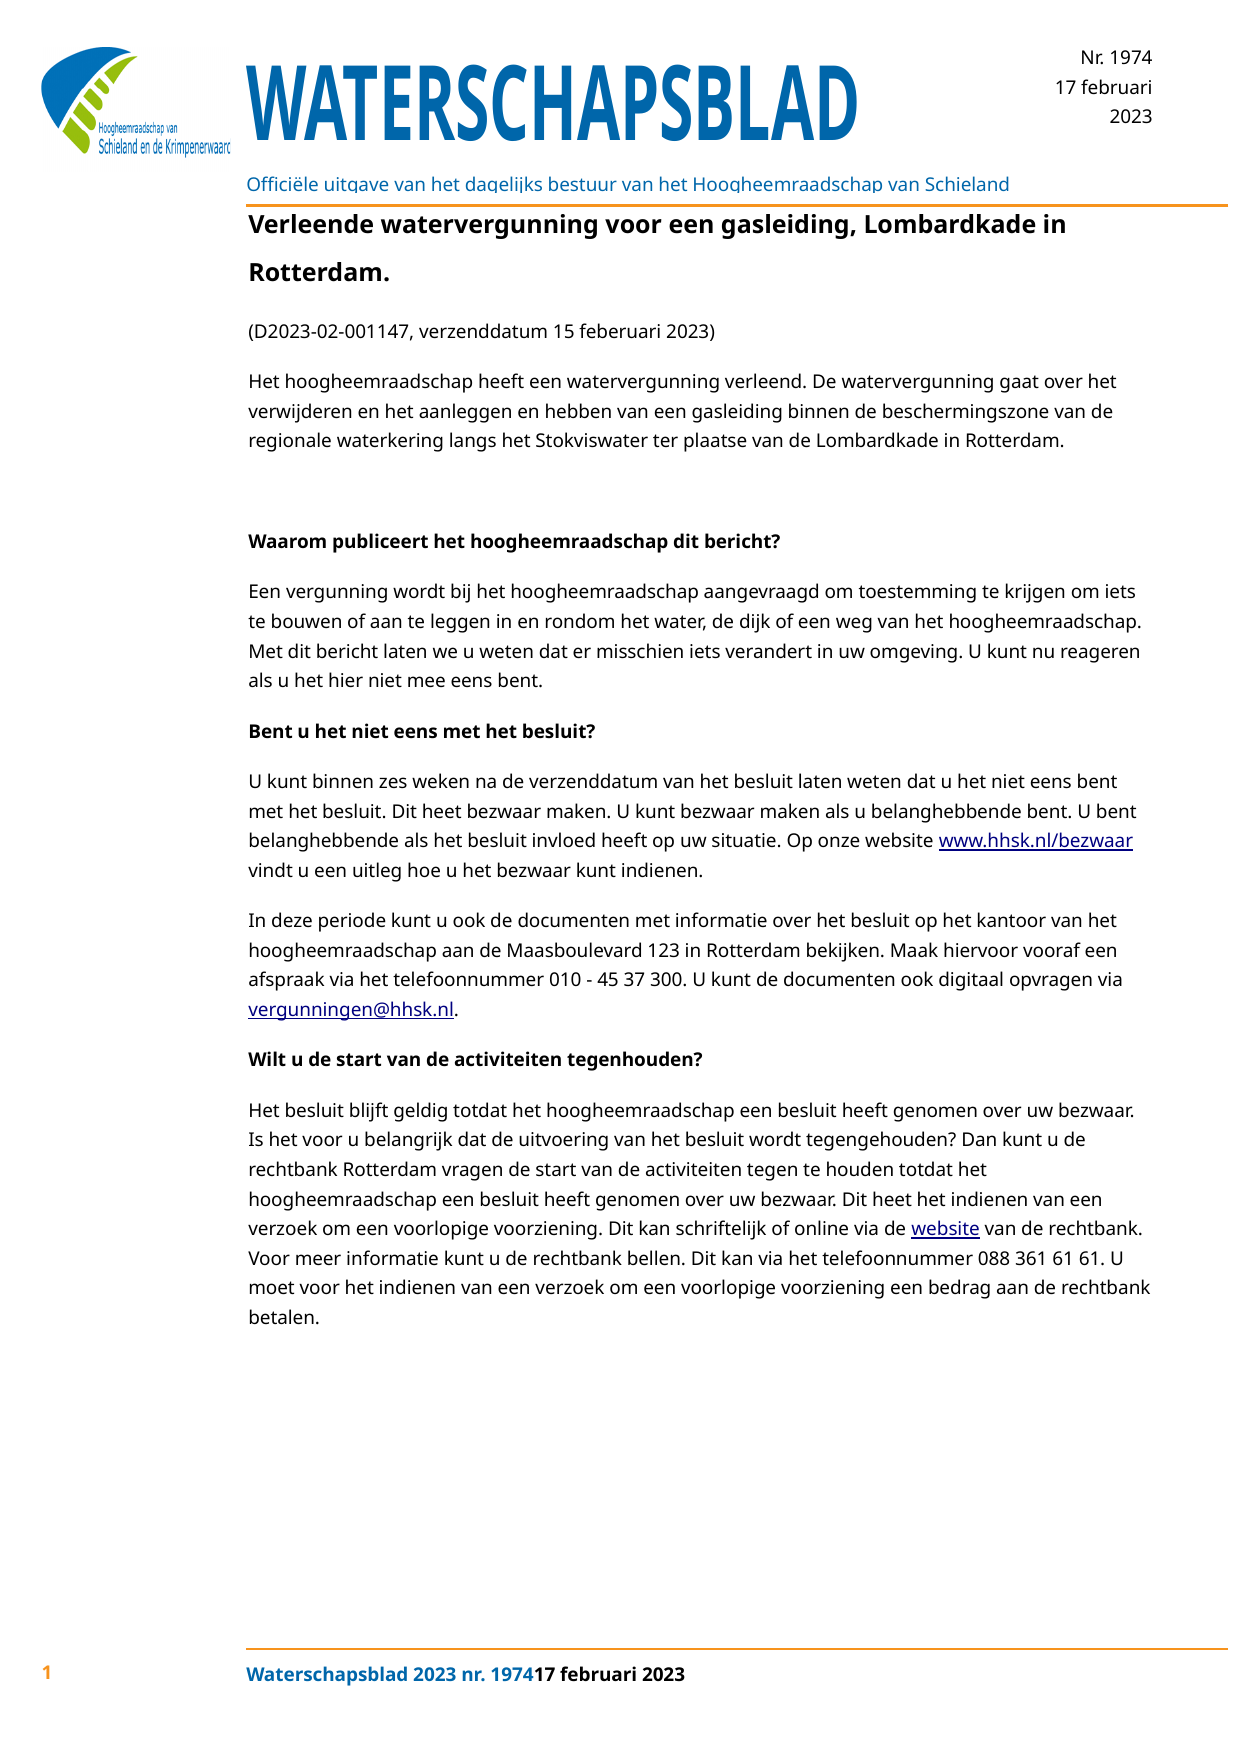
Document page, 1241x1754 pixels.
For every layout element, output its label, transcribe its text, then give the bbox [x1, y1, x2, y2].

text (D2023-02-001147, verzenddatum 15 feberuari 2023) [248, 318, 1152, 344]
text In deze periode kunt u ook de documenten met informatie over het besluit op het kantoor van het hoogheemraadschap aan de Maasboulevard 123 in Rotterdam bekijken. Maak hiervoor vooraf een afspraak via het telefoonnummer 010 - 45 37 300. U kunt de documenten ook digitaal opvragen via vergunningen@hhsk.nl. [248, 907, 1152, 1022]
text Bent u het niet eens met het besluit? [248, 718, 1152, 744]
text Het hoogheemraadschap heeft een watervergunning verleend. De watervergunning gaat over het verwijderen en het aanleggen en hebben van een gasleiding binnen de beschermingszone van de regionale waterkering langs het Stokviswater ter plaatse van de Lombardkade in Rotterdam. [248, 368, 1152, 453]
text U kunt binnen zes weken na de verzenddatum van het besluit laten weten dat u het niet eens bent met het besluit. Dit heet bezwaar maken. U kunt bezwaar maken als u belanghebbende bent. U bent belanghebbende als het besluit invloed heeft op uw situatie. Op onze website www.hhsk.nl/bezwaar vindt u een uitleg hoe u het bezwaar kunt indienen. [248, 768, 1152, 883]
picture [41, 47, 231, 172]
text Verleende watervergunning voor een gasleiding, Lombardkade in Rotterdam. [248, 207, 1152, 288]
text Waarom publiceert het hoogheemraadschap dit bericht? [248, 528, 1152, 554]
text Het besluit blijft geldig totdat het hoogheemraadschap een besluit heeft genomen over uw bezwaar. Is het voor u belangrijk dat de uitvoering van het besluit wordt tegengehouden? Dan kunt u de rechtbank Rotterdam vragen de start van de activiteiten tegen te houden totdat het hoogheemraadschap een besluit heeft genomen over uw bezwaar. Dit heet het indienen van een verzoek om een voorlopige voorziening. Dit kan schriftelijk of online via de website van de rechtbank. Voor meer informatie kunt u de rechtbank bellen. Dit kan via het telefoonnummer 088 361 61 61. U moet voor het indienen van een verzoek om een voorlopige voorziening een bedrag aan de rechtbank betalen. [248, 1097, 1152, 1330]
text Wilt u de start van de activiteiten tegenhouden? [248, 1047, 1152, 1072]
text Een vergunning wordt bij het hoogheemraadschap aangevraagd om toestemming te krijgen om iets te bouwen of aan te leggen in en rondom het water, de dijk of een weg van het hoogheemraadschap. Met dit bericht laten we u weten dat er misschien iets verandert in uw omgeving. U kunt nu reageren als u het hier niet mee eens bent. [248, 579, 1152, 693]
